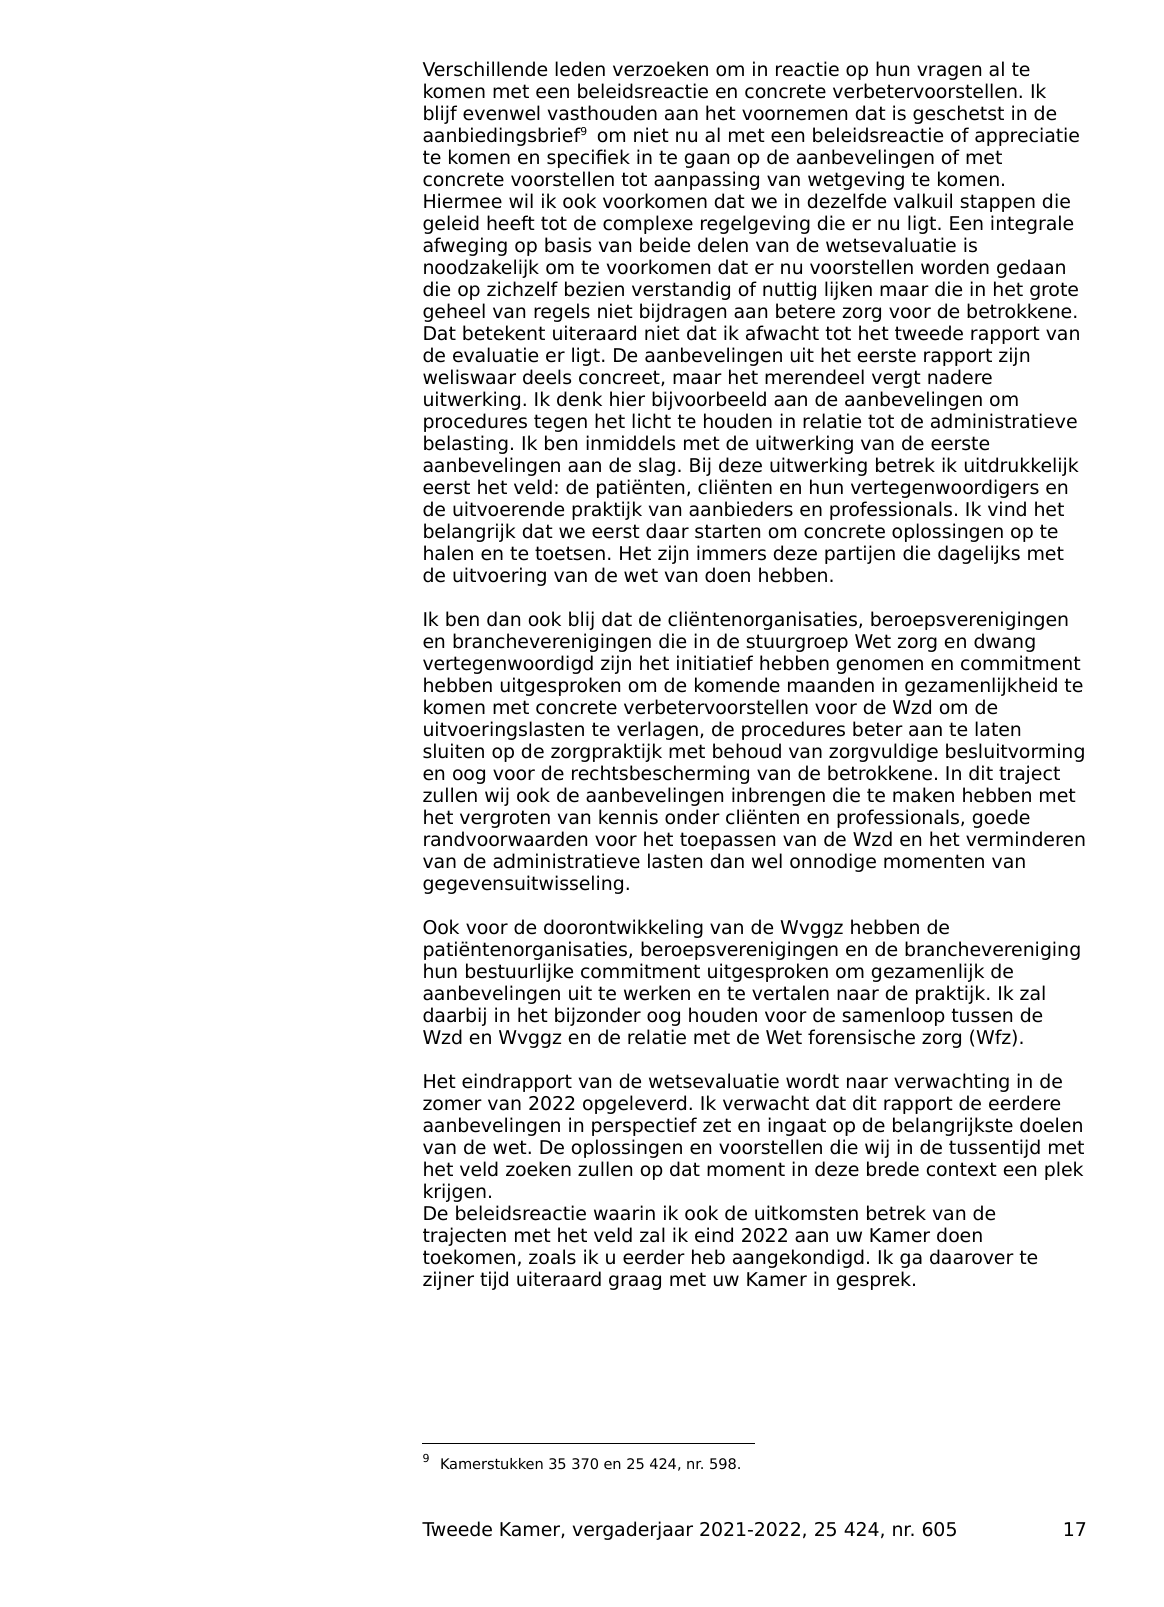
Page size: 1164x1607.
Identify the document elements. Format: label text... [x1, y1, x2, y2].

text Kamerstukken 35 370 en 25 424, nr. 598. [422, 1452, 1087, 1474]
text Ik ben dan ook blij dat de cliëntenorganisaties, beroepsverenigingen en brancheverenigingen die in de stuurgroep Wet zorg en dwang vertegenwoordigd zijn het initiatief hebben genomen en commitment hebben uitgesproken om de komende maanden in gezamenlijkheid te komen met concrete verbetervoorstellen voor de Wzd om de uitvoeringslasten te verlagen, de procedures beter aan te laten sluiten op de zorgpraktijk met behoud van zorgvuldige besluitvorming en oog voor de rechtsbescherming van de betrokkene. In dit traject zullen wij ook de aanbevelingen inbrengen die te maken hebben met het vergroten van kennis onder cliënten en professionals, goede randvoorwaarden voor het toepassen van de Wzd en het verminderen van de administratieve lasten dan wel onnodige momenten van gegevensuitwisseling. [422, 609, 1087, 894]
text Het eindrapport van de wetsevaluatie wordt naar verwachting in de zomer van 2022 opgeleverd. Ik verwacht dat dit rapport de eerdere aanbevelingen in perspectief zet en ingaat op de belangrijkste doelen van de wet. De oplossingen en voorstellen die wij in de tussentijd met het veld zoeken zullen op dat moment in deze brede context een plek krijgen. [422, 1071, 1087, 1203]
text De beleidsreactie waarin ik ook de uitkomsten betrek van de trajecten met het veld zal ik eind 2022 aan uw Kamer doen toekomen, zoals ik u eerder heb aangekondigd. Ik ga daarover te zijner tijd uiteraard graag met uw Kamer in gesprek. [422, 1203, 1087, 1291]
text Ook voor de doorontwikkeling van de Wvggz hebben de patiëntenorganisaties, beroepsverenigingen en de branchevereniging hun bestuurlijke commitment uitgesproken om gezamenlijk de aanbevelingen uit te werken en te vertalen naar de praktijk. Ik zal daarbij in het bijzonder oog houden voor de samenloop tussen de Wzd en Wvggz en de relatie met de Wet forensische zorg (Wfz). [422, 917, 1087, 1048]
text Verschillende leden verzoeken om in reactie op hun vragen al te komen met een beleidsreactie en concrete verbetervoorstellen. Ik blijf evenwel vasthouden aan het voornemen dat is geschetst in de aanbiedingsbrief om niet nu al met een beleidsreactie of appreciatie te komen en specifiek in te gaan op de aanbevelingen of met concrete voorstellen tot aanpassing van wetgeving te komen. Hiermee wil ik ook voorkomen dat we in dezelfde valkuil stappen die geleid heeft tot de complexe regelgeving die er nu ligt. Een integrale afweging op basis van beide delen van de wetsevaluatie is noodzakelijk om te voorkomen dat er nu voorstellen worden gedaan die op zichzelf bezien verstandig of nuttig lijken maar die in het grote geheel van regels niet bijdragen aan betere zorg voor de betrokkene. Dat betekent uiteraard niet dat ik afwacht tot het tweede rapport van de evaluatie er ligt. De aanbevelingen uit het eerste rapport zijn weliswaar deels concreet, maar het merendeel vergt nadere uitwerking. Ik denk hier bijvoorbeeld aan de aanbevelingen om procedures tegen het licht te houden in relatie tot de administratieve belasting. Ik ben inmiddels met de uitwerking van de eerste aanbevelingen aan de slag. Bij deze uitwerking betrek ik uitdrukkelijk eerst het veld: de patiënten, cliënten en hun vertegenwoordigers en de uitvoerende praktijk van aanbieders en professionals. Ik vind het belangrijk dat we eerst daar starten om concrete oplossingen op te halen en te toetsen. Het zijn immers deze partijen die dagelijks met de uitvoering van de wet van doen hebben. [422, 59, 1087, 587]
